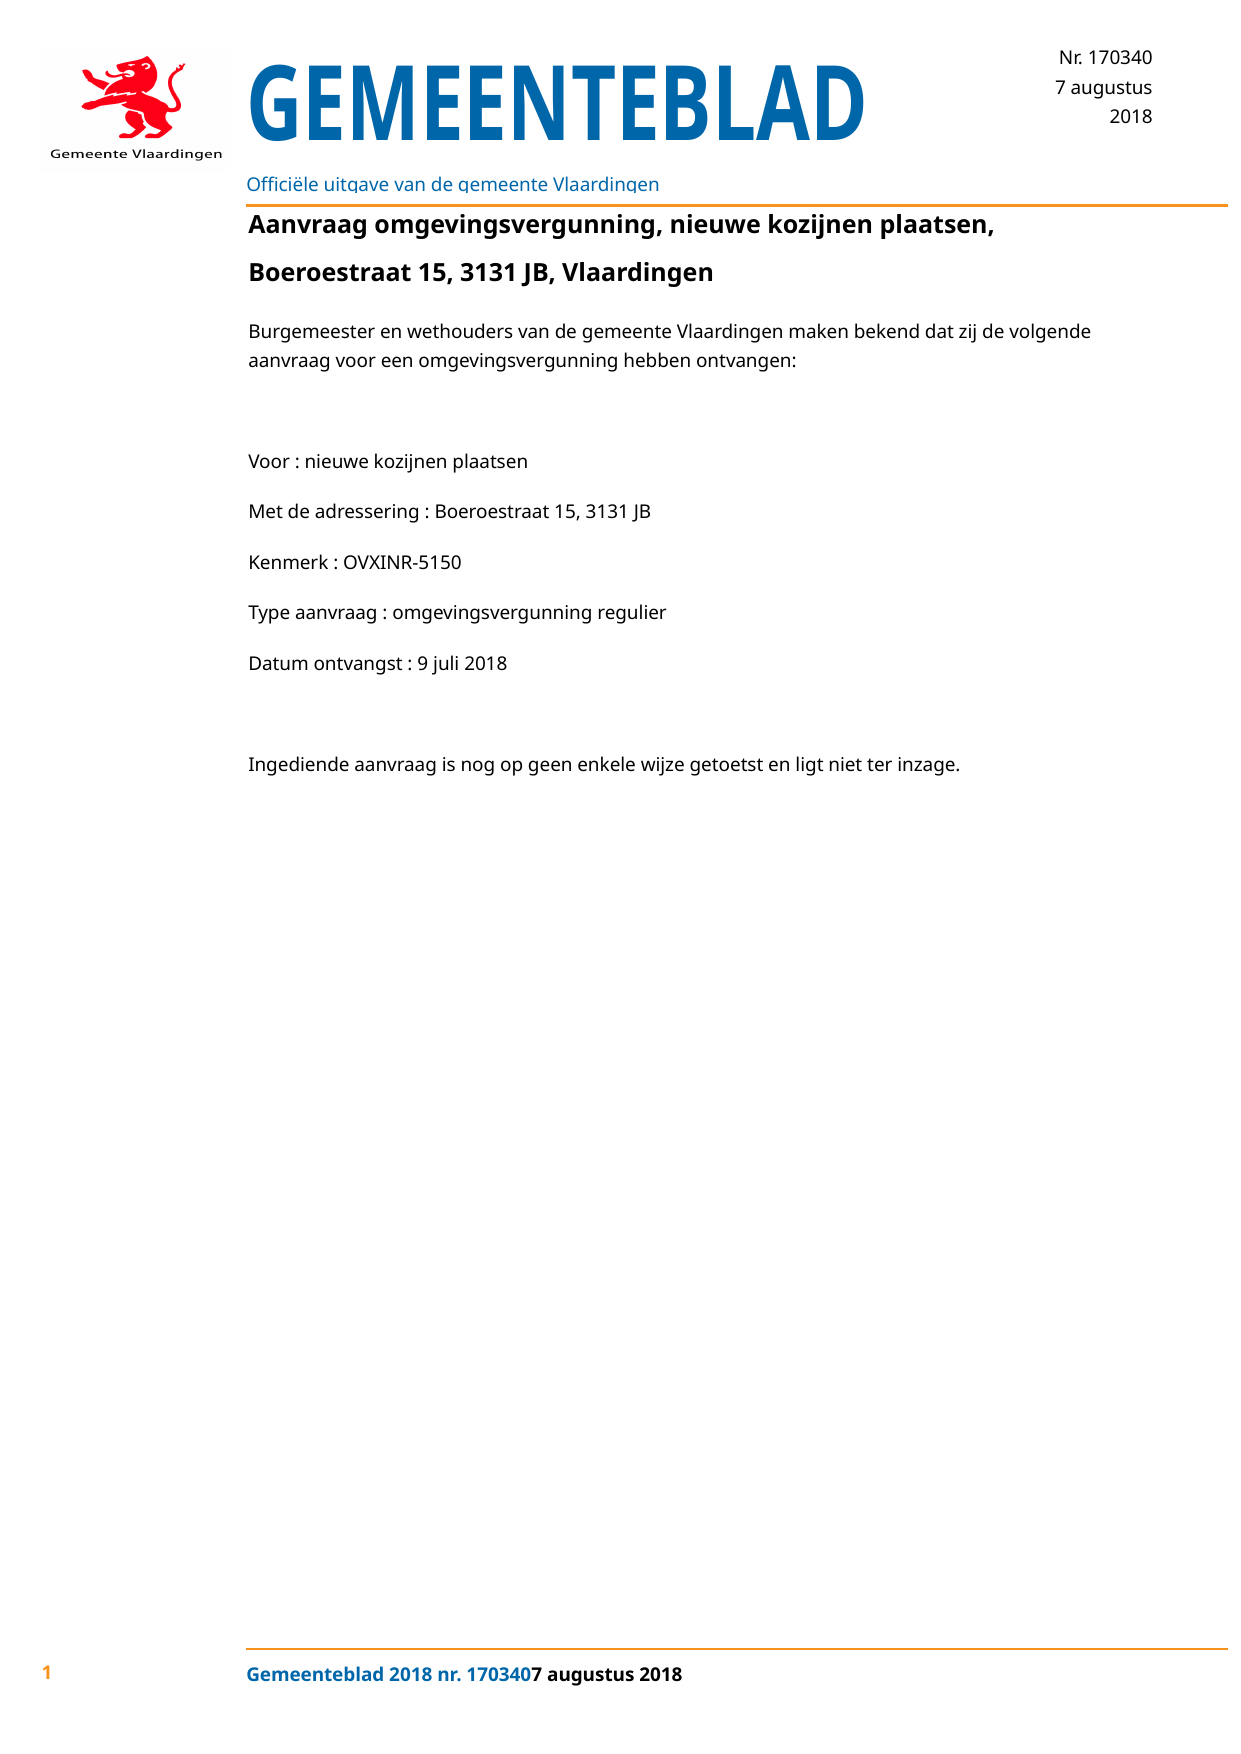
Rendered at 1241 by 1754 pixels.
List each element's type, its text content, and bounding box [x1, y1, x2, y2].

text Datum ontvangst : 9 juli 2018 [248, 650, 1152, 676]
text Type aanvraag : omgevingsvergunning regulier [248, 599, 1152, 625]
text Met de adressering : Boeroestraat 15, 3131 JB [248, 499, 1152, 524]
picture [41, 47, 231, 172]
text Voor : nieuwe kozijnen plaatsen [248, 448, 1152, 474]
text Aanvraag omgevingsvergunning, nieuwe kozijnen plaatsen, Boeroestraat 15, 3131 JB, Vlaardingen [248, 207, 1152, 288]
text Kenmerk : OVXINR-5150 [248, 549, 1152, 575]
text Burgemeester en wethouders van de gemeente Vlaardingen maken bekend dat zij de volgende aanvraag voor een omgevingsvergunning hebben ontvangen: [248, 318, 1152, 373]
text Ingediende aanvraag is nog op geen enkele wijze getoetst en ligt niet ter inzage. [248, 751, 1152, 777]
